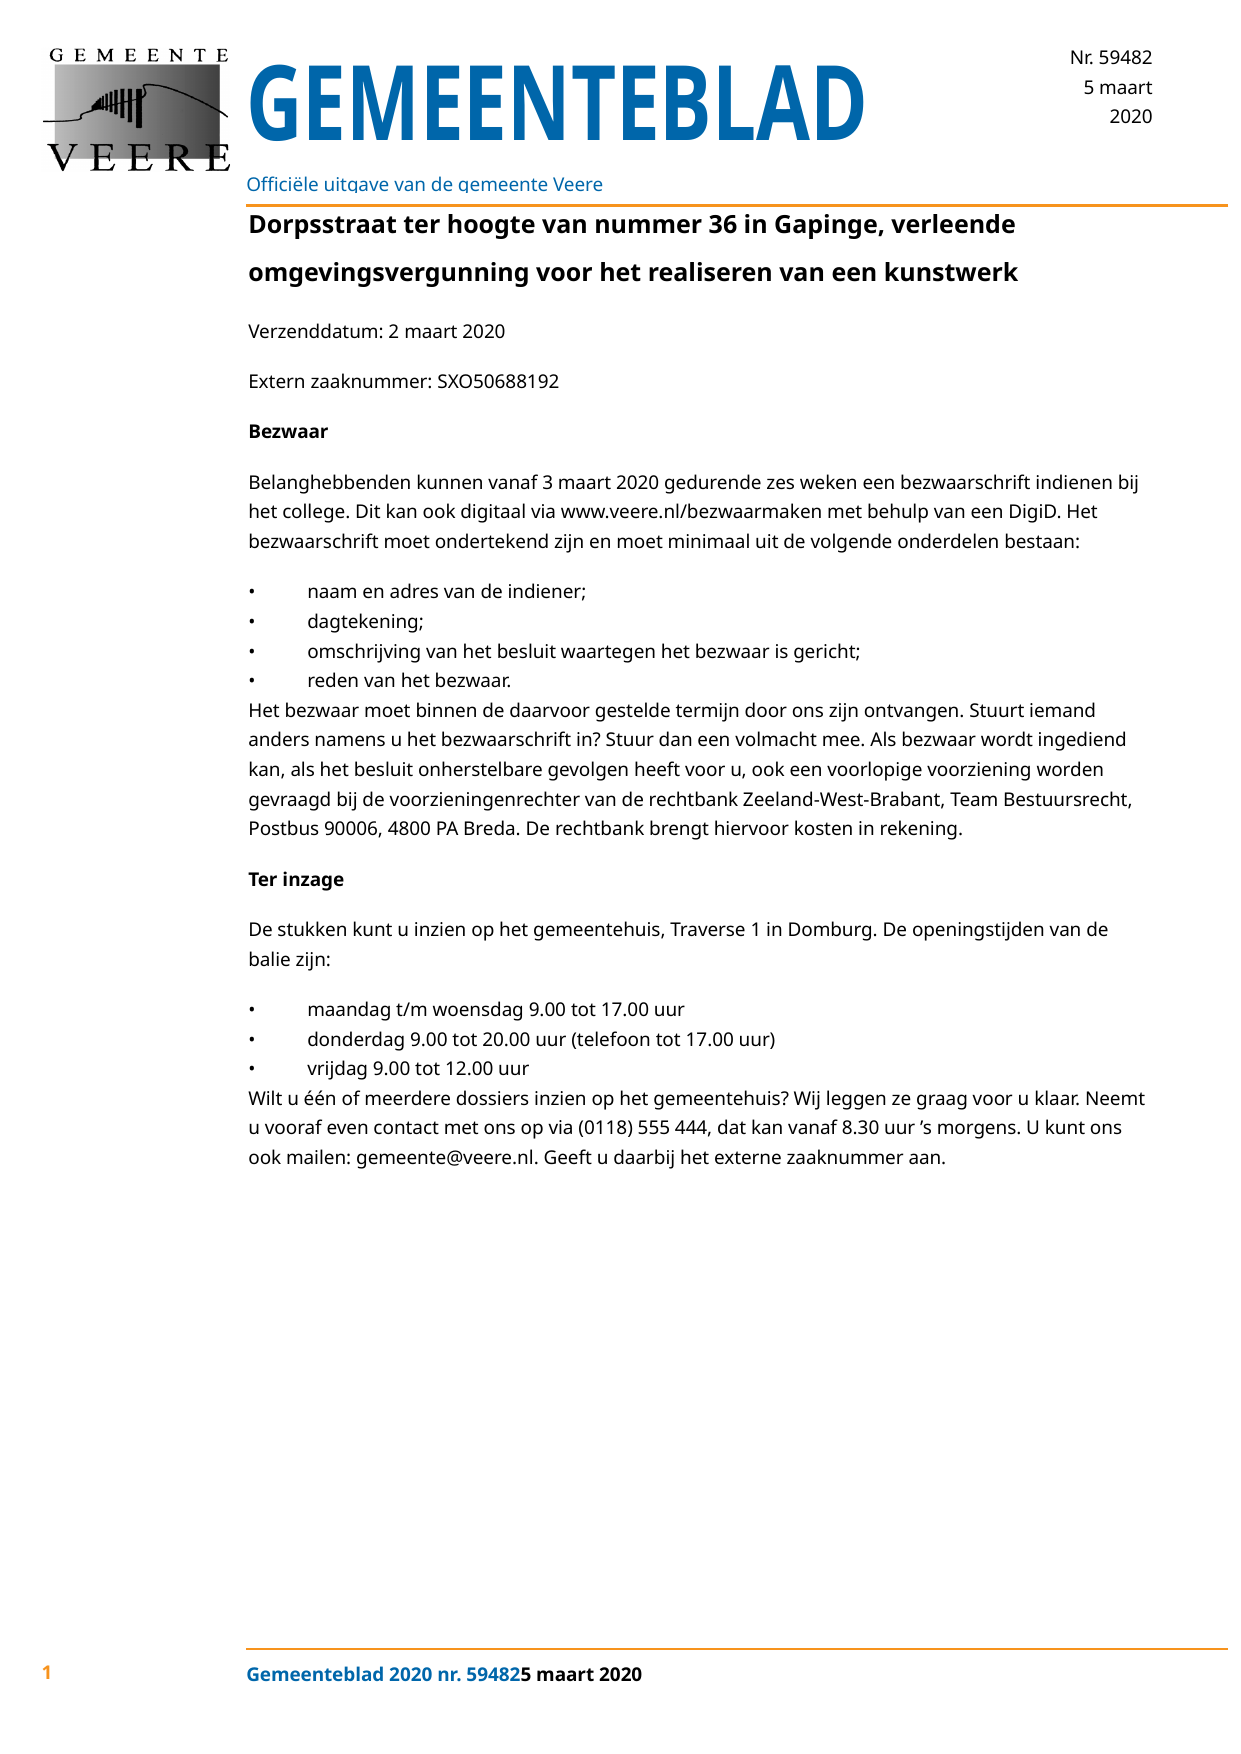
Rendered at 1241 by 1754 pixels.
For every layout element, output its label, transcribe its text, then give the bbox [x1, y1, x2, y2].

list omschrijving van het besluit waartegen het bezwaar is gericht; [248, 638, 1152, 664]
list dagtekening; [248, 608, 1152, 634]
text Dorpsstraat ter hoogte van nummer 36 in Gapinge, verleende omgevingsvergunning voor het realiseren van een kunstwerk [248, 207, 1152, 288]
list donderdag 9.00 tot 20.00 uur (telefoon tot 17.00 uur) [248, 1026, 1152, 1052]
text Bezwaar [248, 419, 1152, 444]
text Belanghebbenden kunnen vanaf 3 maart 2020 gedurende zes weken een bezwaarschrift indienen bij het college. Dit kan ook digitaal via www.veere.nl/bezwaarmaken met behulp van een DigiD. Het bezwaarschrift moet ondertekend zijn en moet minimaal uit de volgende onderdelen bestaan: [248, 469, 1152, 554]
text Extern zaaknummer: SXO50688192 [248, 368, 1152, 394]
picture [41, 47, 231, 172]
list vrijdag 9.00 tot 12.00 uur [248, 1055, 1152, 1081]
list reden van het bezwaar. [248, 667, 1152, 693]
text Ter inzage [248, 866, 1152, 892]
list maandag t/m woensdag 9.00 tot 17.00 uur [248, 996, 1152, 1022]
text Wilt u één of meerdere dossiers inzien op het gemeentehuis? Wij leggen ze graag voor u klaar. Neemt u vooraf even contact met ons op via (0118) 555 444, dat kan vanaf 8.30 uur ’s morgens. U kunt ons ook mailen: gemeente@veere.nl. Geeft u daarbij het externe zaaknummer aan. [248, 1085, 1152, 1170]
text Het bezwaar moet binnen de daarvoor gestelde termijn door ons zijn ontvangen. Stuurt iemand anders namens u het bezwaarschrift in? Stuur dan een volmacht mee. Als bezwaar wordt ingediend kan, als het besluit onherstelbare gevolgen heeft voor u, ook een voorlopige voorziening worden gevraagd bij de voorzieningenrechter van de rechtbank Zeeland-West-Brabant, Team Bestuursrecht, Postbus 90006, 4800 PA Breda. De rechtbank brengt hiervoor kosten in rekening. [248, 697, 1152, 841]
text De stukken kunt u inzien op het gemeentehuis, Traverse 1 in Domburg. De openingstijden van de balie zijn: [248, 916, 1152, 972]
text Verzenddatum: 2 maart 2020 [248, 318, 1152, 344]
list naam en adres van de indiener; [248, 579, 1152, 604]
